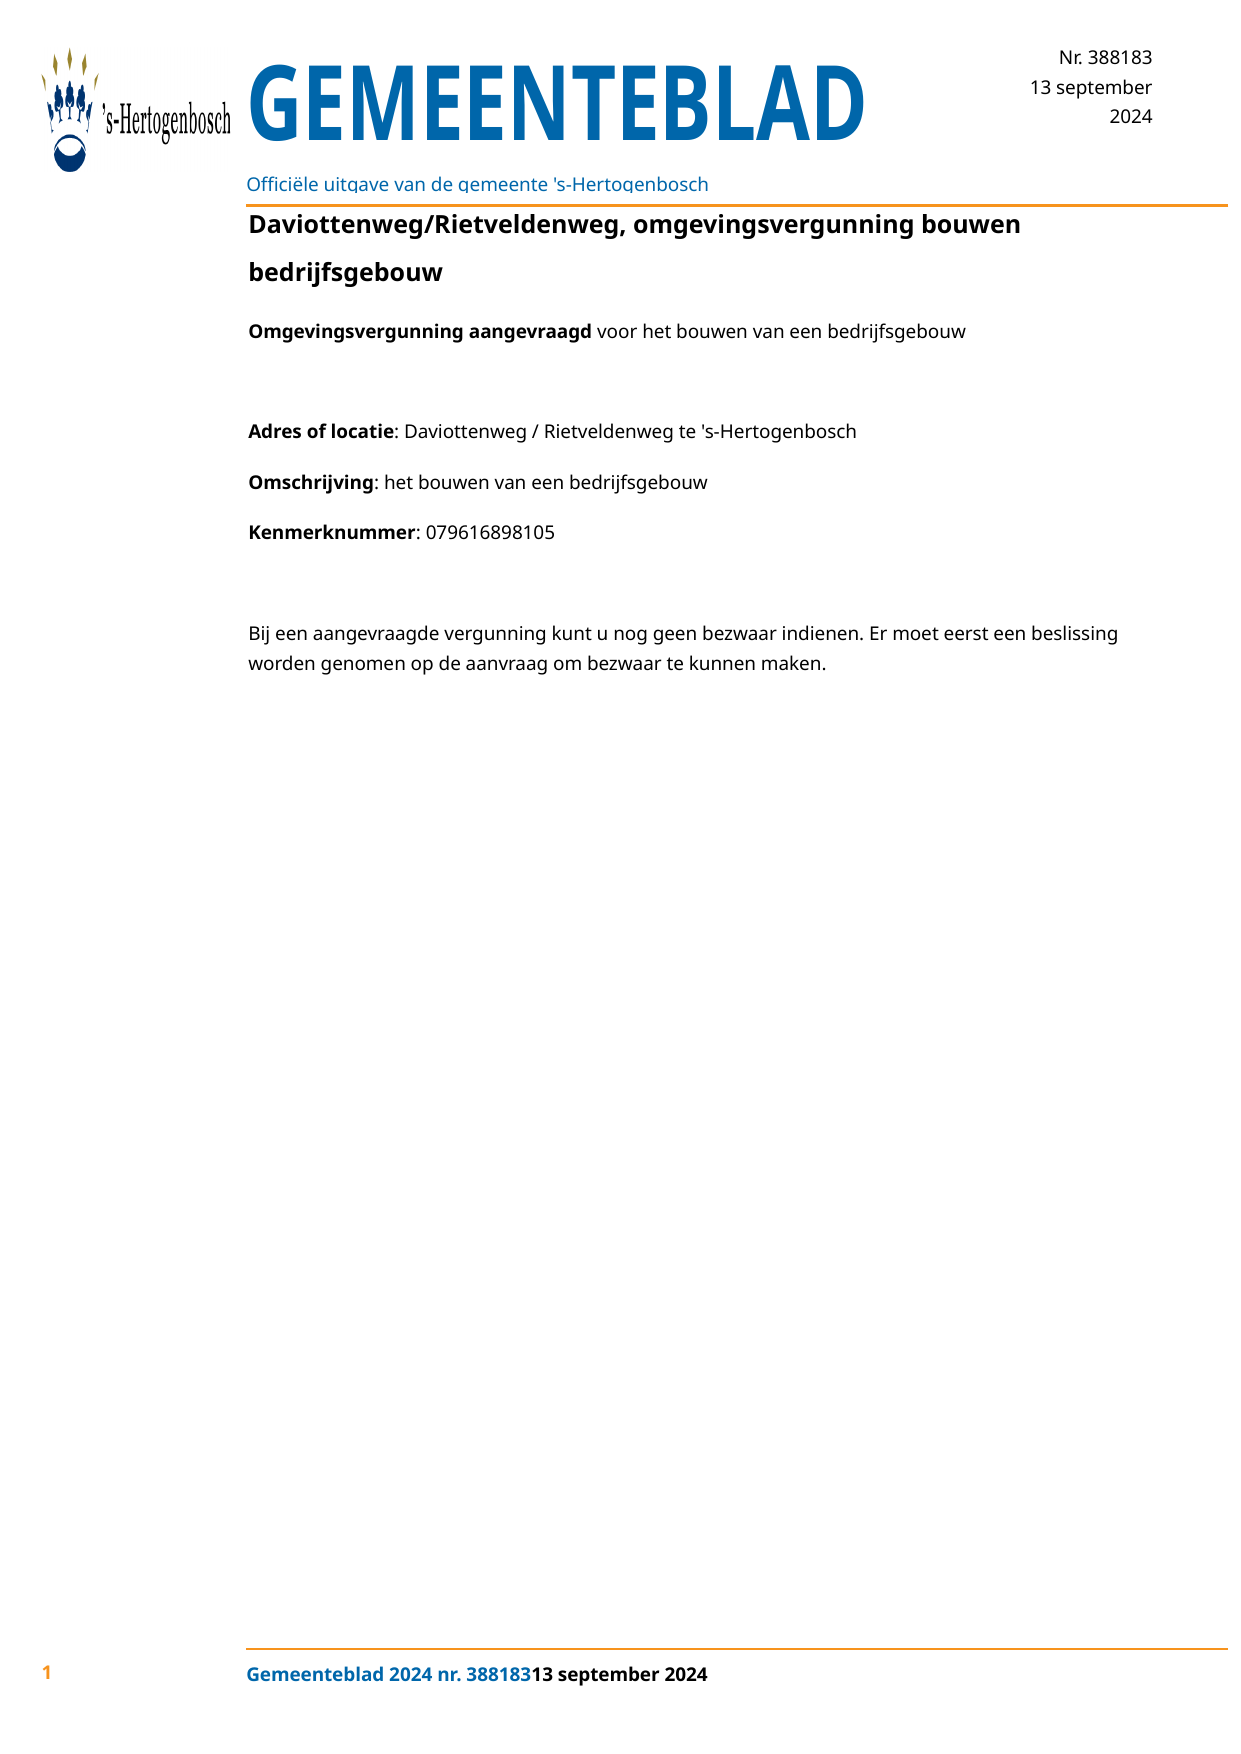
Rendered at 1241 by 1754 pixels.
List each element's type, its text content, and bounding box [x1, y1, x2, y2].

text Omschrijving: het bouwen van een bedrijfsgebouw [248, 469, 1152, 495]
text Bij een aangevraagde vergunning kunt u nog geen bezwaar indienen. Er moet eerst een beslissing worden genomen op de aanvraag om bezwaar te kunnen maken. [248, 620, 1152, 676]
picture [41, 47, 231, 172]
text Daviottenweg/Rietveldenweg, omgevingsvergunning bouwen bedrijfsgebouw [248, 207, 1152, 288]
text Omgevingsvergunning aangevraagd voor het bouwen van een bedrijfsgebouw [248, 318, 1152, 344]
text Adres of locatie: Daviottenweg / Rietveldenweg te 's-Hertogenbosch [248, 419, 1152, 444]
text Kenmerknummer: 079616898105 [248, 519, 1152, 545]
